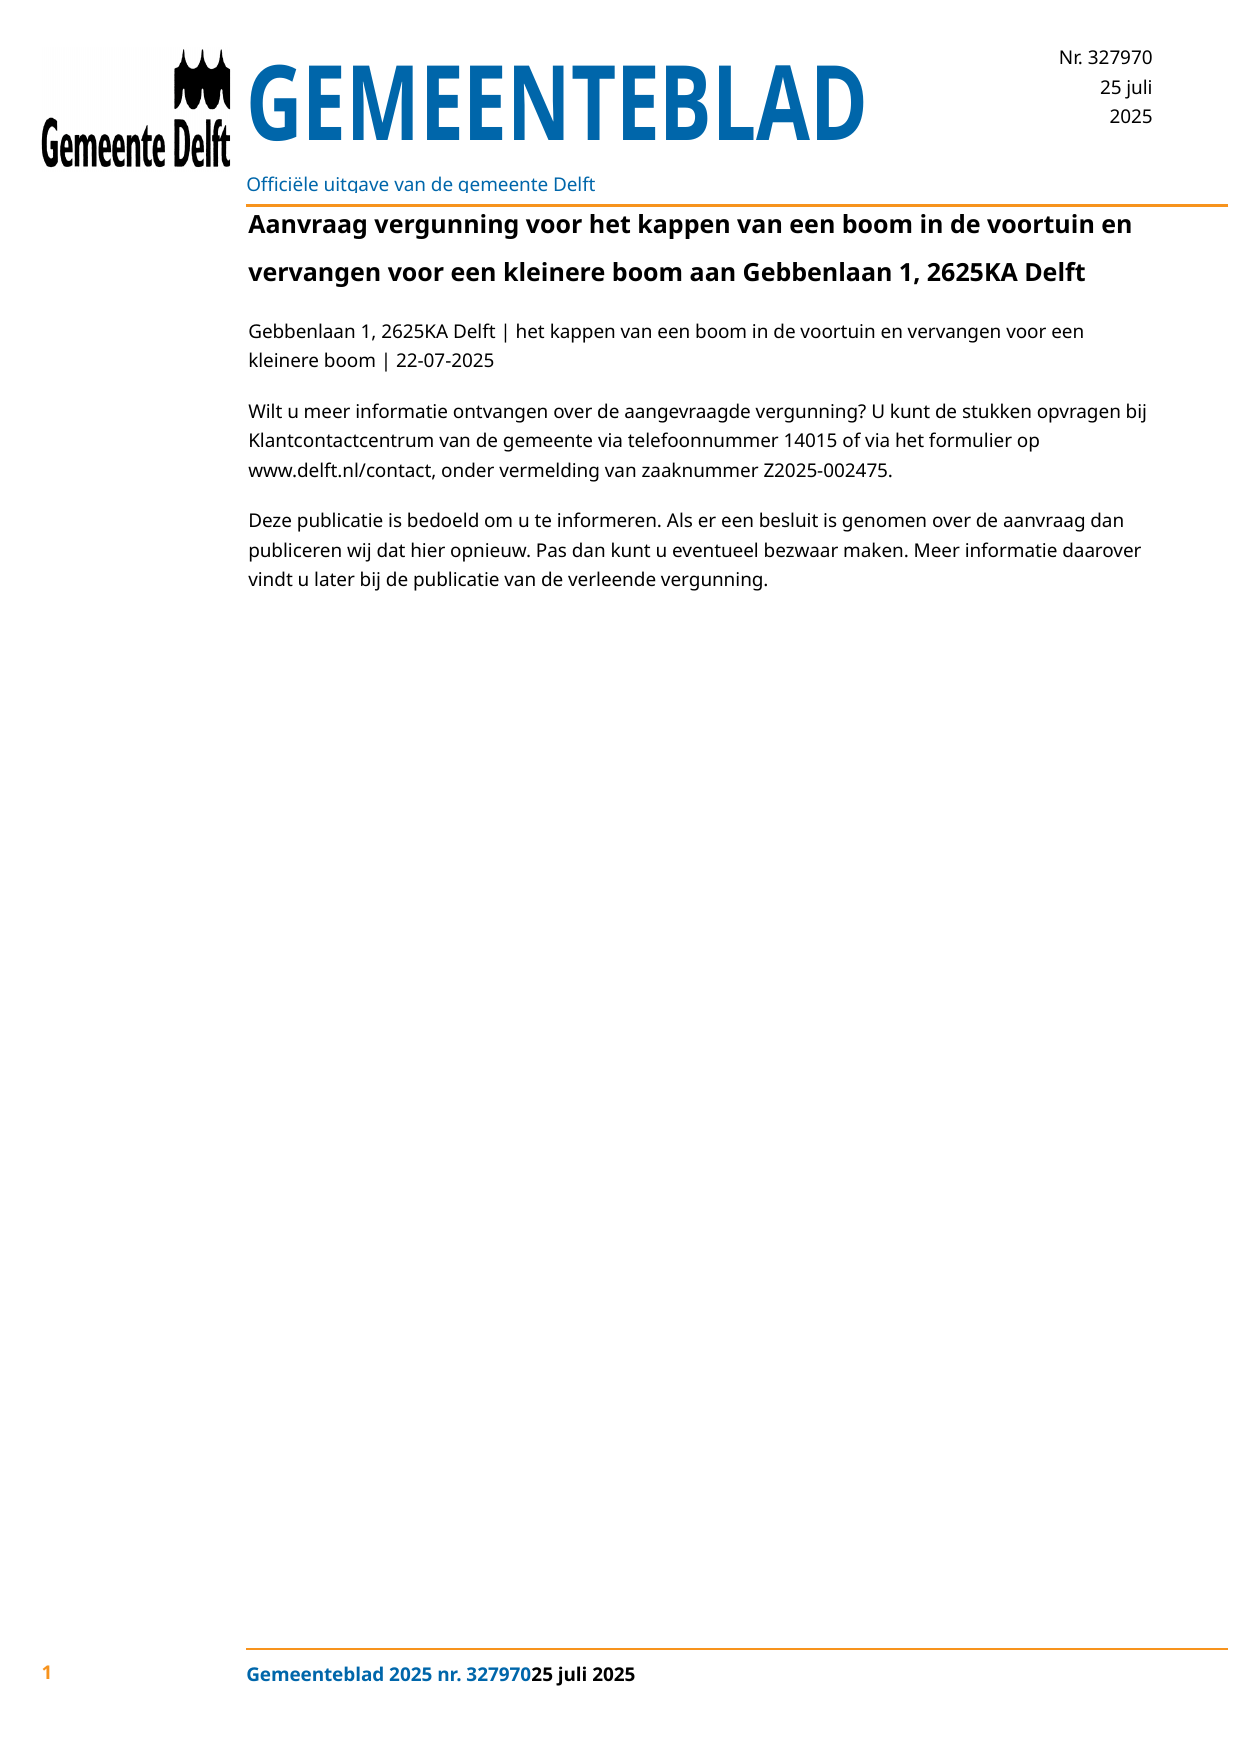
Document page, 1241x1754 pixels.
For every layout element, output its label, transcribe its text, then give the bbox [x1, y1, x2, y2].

text Deze publicatie is bedoeld om u te informeren. Als er een besluit is genomen over de aanvraag dan publiceren wij dat hier opnieuw. Pas dan kunt u eventueel bezwaar maken. Meer informatie daarover vindt u later bij de publicatie van de verleende vergunning. [248, 507, 1152, 592]
text Gebbenlaan 1, 2625KA Delft | het kappen van een boom in de voortuin en vervangen voor een kleinere boom | 22-07-2025 [248, 318, 1152, 373]
text Aanvraag vergunning voor het kappen van een boom in de voortuin en vervangen voor een kleinere boom aan Gebbenlaan 1, 2625KA Delft [248, 207, 1152, 288]
picture [41, 47, 231, 172]
text Wilt u meer informatie ontvangen over de aangevraagde vergunning? U kunt de stukken opvragen bij Klantcontactcentrum van de gemeente via telefoonnummer 14015 of via het formulier op www.delft.nl/contact, onder vermelding van zaaknummer Z2025-002475. [248, 398, 1152, 483]
